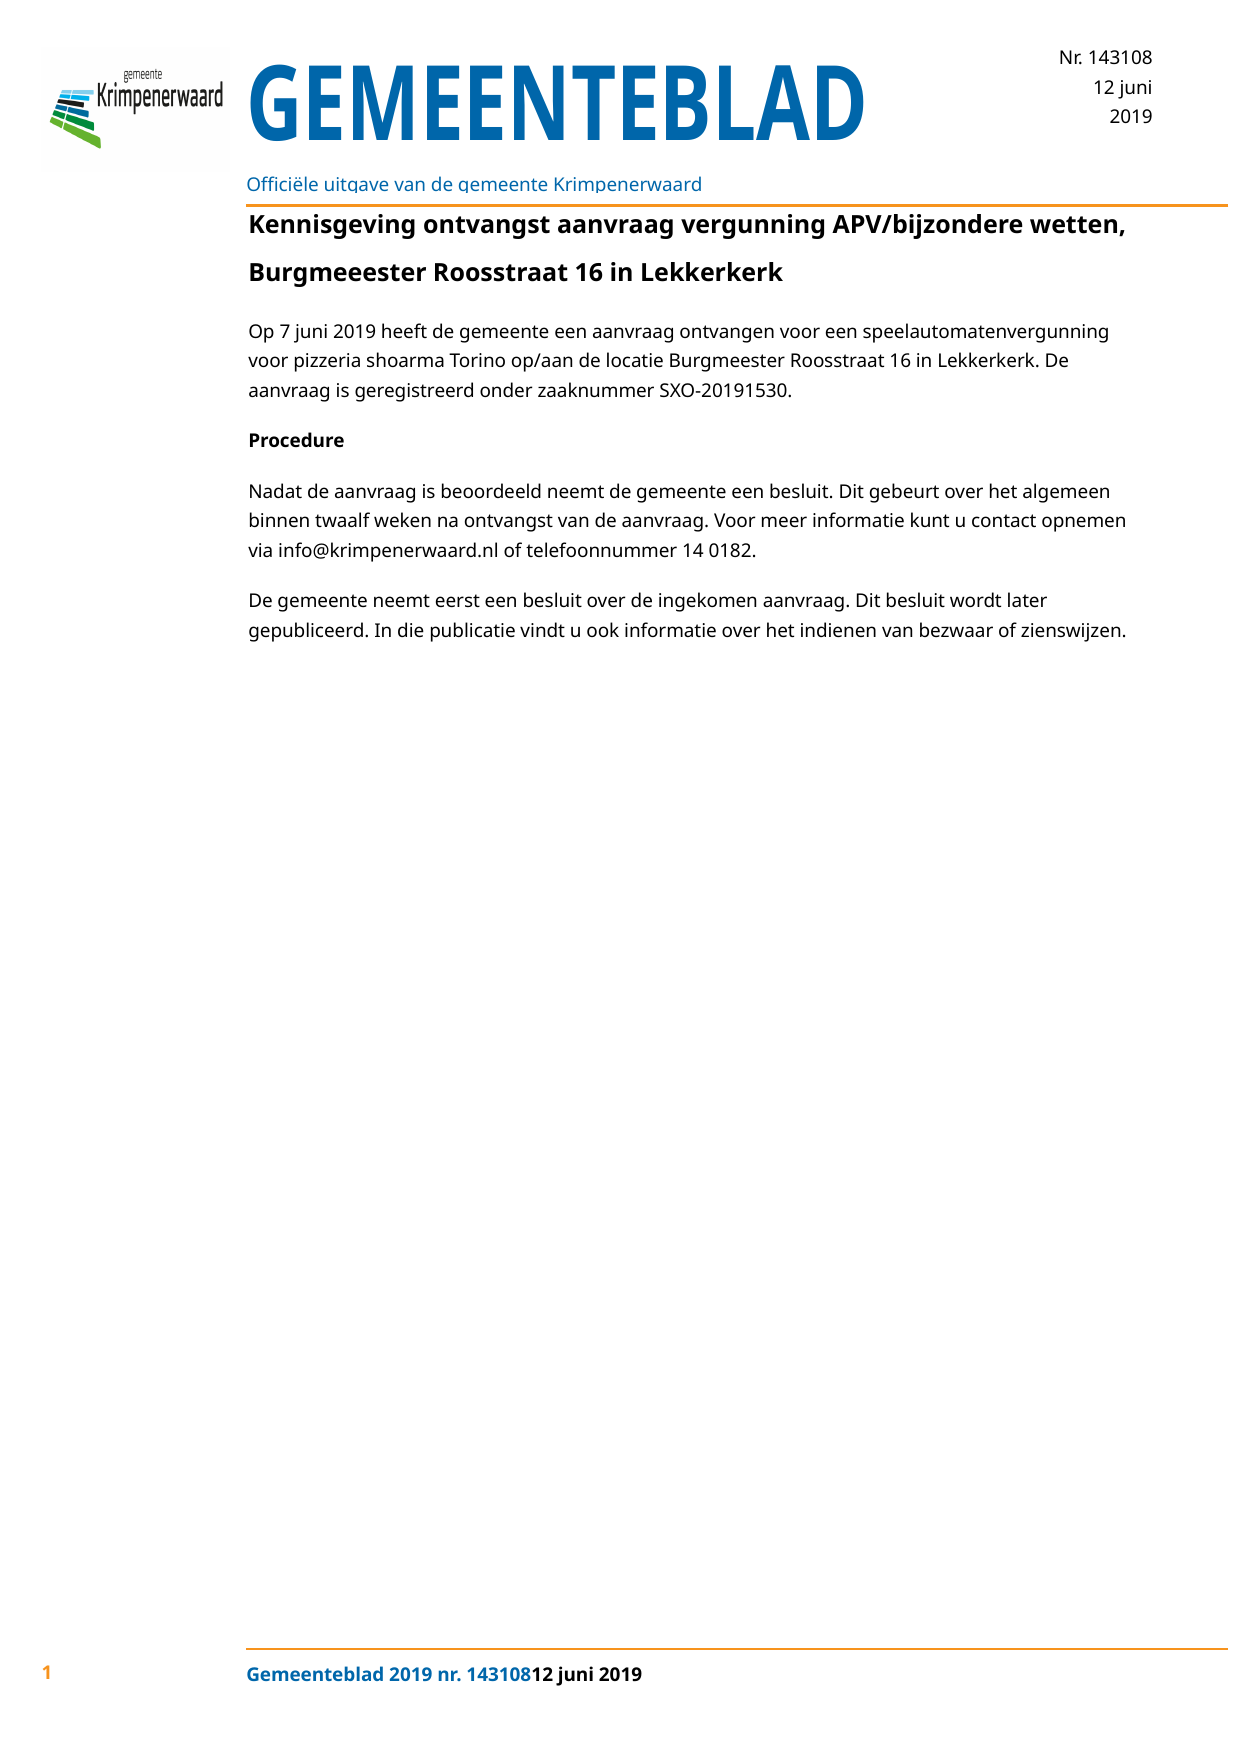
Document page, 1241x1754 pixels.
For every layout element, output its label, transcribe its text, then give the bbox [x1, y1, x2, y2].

text Kennisgeving ontvangst aanvraag vergunning APV/bijzondere wetten, Burgmeeester Roosstraat 16 in Lekkerkerk [248, 207, 1152, 288]
text Procedure [248, 427, 1152, 453]
text De gemeente neemt eerst een besluit over de ingekomen aanvraag. Dit besluit wordt later gepubliceerd. In die publicatie vindt u ook informatie over het indienen van bezwaar of zienswijzen. [248, 587, 1152, 643]
text Nadat de aanvraag is beoordeeld neemt de gemeente een besluit. Dit gebeurt over het algemeen binnen twaalf weken na ontvangst van de aanvraag. Voor meer informatie kunt u contact opnemen via info@krimpenerwaard.nl of telefoonnummer 14 0182. [248, 478, 1152, 563]
picture [41, 47, 231, 172]
text Op 7 juni 2019 heeft de gemeente een aanvraag ontvangen voor een speelautomatenvergunning voor pizzeria shoarma Torino op/aan de locatie Burgmeester Roosstraat 16 in Lekkerkerk. De aanvraag is geregistreerd onder zaaknummer SXO-20191530. [248, 318, 1152, 403]
